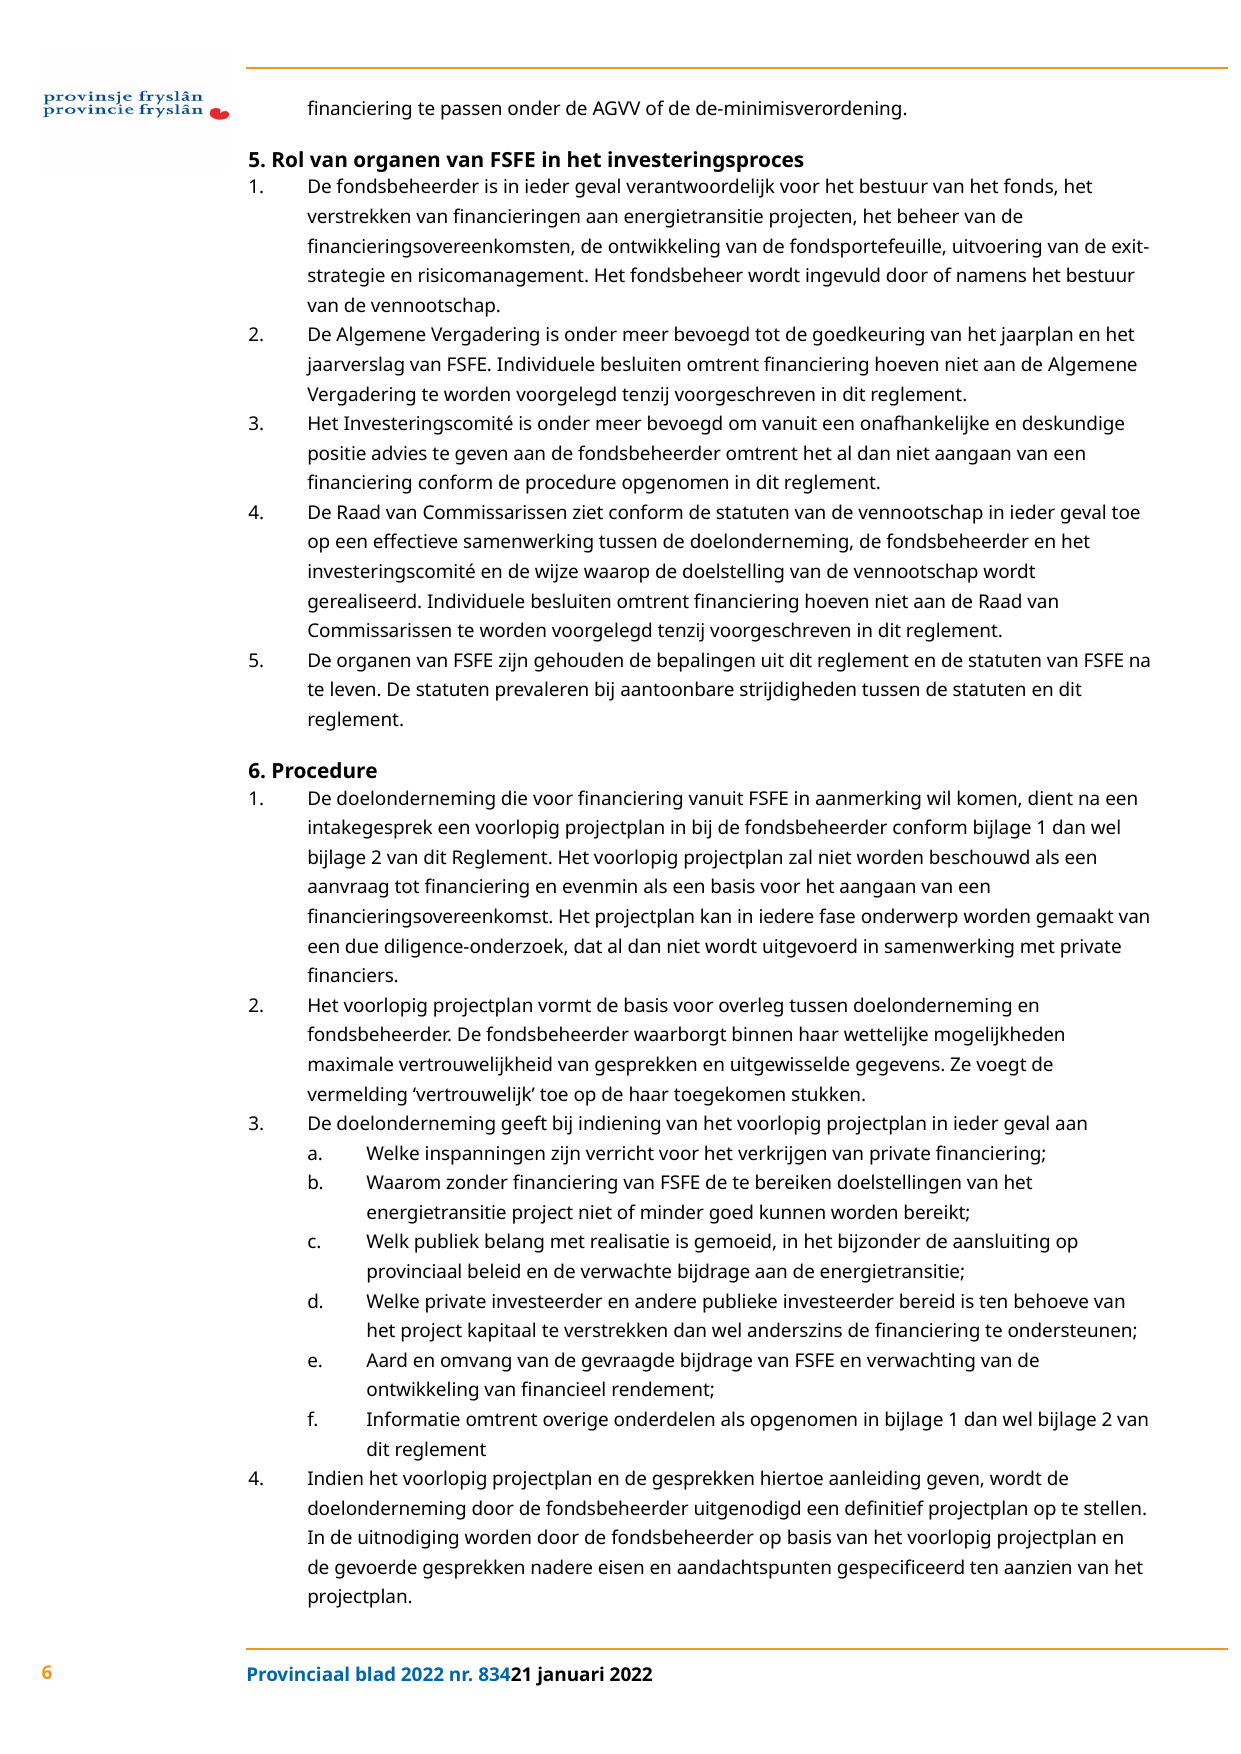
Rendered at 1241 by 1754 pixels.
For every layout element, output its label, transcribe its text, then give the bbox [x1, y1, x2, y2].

list Informatie omtrent overige onderdelen als opgenomen in bijlage 1 dan wel bijlage 2 van dit reglement [307, 1406, 1152, 1462]
list De Raad van Commissarissen ziet conform de statuten van de vennootschap in ieder geval toe op een effectieve samenwerking tussen de doelonderneming, de fondsbeheerder en het investeringscomité en de wijze waarop de doelstelling van de vennootschap wordt gerealiseerd. Individuele besluiten omtrent financiering hoeven niet aan de Raad van Commissarissen te worden voorgelegd tenzij voorgeschreven in dit reglement. [248, 499, 1152, 643]
list Welke inspanningen zijn verricht voor het verkrijgen van private financiering; [307, 1140, 1152, 1166]
list De fondsbeheerder is in ieder geval verantwoordelijk voor het bestuur van het fonds, het verstrekken van financieringen aan energietransitie projecten, het beheer van de financieringsovereenkomsten, de ontwikkeling van de fondsportefeuille, uitvoering van de exit- strategie en risicomanagement. Het fondsbeheer wordt ingevuld door of namens het bestuur van de vennootschap. [248, 174, 1152, 318]
list Welke private investeerder en andere publieke investeerder bereid is ten behoeve van het project kapitaal te verstrekken dan wel anderszins de financiering te ondersteunen; [307, 1288, 1152, 1343]
list De Algemene Vergadering is onder meer bevoegd tot de goedkeuring van het jaarplan en het jaarverslag van FSFE. Individuele besluiten omtrent financiering hoeven niet aan de Algemene Vergadering te worden voorgelegd tenzij voorgeschreven in dit reglement. [248, 322, 1152, 406]
list De organen van FSFE zijn gehouden de bepalingen uit dit reglement en de statuten van FSFE na te leven. De statuten prevaleren bij aantoonbare strijdigheden tussen de statuten en dit reglement. [248, 647, 1152, 732]
picture [41, 47, 231, 172]
list Aard en omvang van de gevraagde bijdrage van FSFE en verwachting van de ontwikkeling van financieel rendement; [307, 1347, 1152, 1402]
list De doelonderneming die voor financiering vanuit FSFE in aanmerking wil komen, dient na een intakegesprek een voorlopig projectplan in bij de fondsbeheerder conform bijlage 1 dan wel bijlage 2 van dit Reglement. Het voorlopig projectplan zal niet worden beschouwd als een aanvraag tot financiering en evenmin als een basis voor het aangaan van een financieringsovereenkomst. Het projectplan kan in iedere fase onderwerp worden gemaakt van een due diligence-onderzoek, dat al dan niet wordt uitgevoerd in samenwerking met private financiers. [248, 785, 1152, 988]
list financiering te passen onder de AGVV of de de-minimisverordening. [248, 95, 1152, 121]
list Indien het voorlopig projectplan en de gesprekken hiertoe aanleiding geven, wordt de doelonderneming door de fondsbeheerder uitgenodigd een definitief projectplan op te stellen. In de uitnodiging worden door de fondsbeheerder op basis van het voorlopig projectplan en de gevoerde gesprekken nadere eisen en aandachtspunten gespecificeerd ten aanzien van het projectplan. [248, 1465, 1152, 1609]
text 6. Procedure [248, 757, 1152, 785]
text 5. Rol van organen van FSFE in het investeringsproces [248, 145, 1152, 174]
list Waarom zonder financiering van FSFE de te bereiken doelstellingen van het energietransitie project niet of minder goed kunnen worden bereikt; [307, 1169, 1152, 1225]
list Het Investeringscomité is onder meer bevoegd om vanuit een onafhankelijke en deskundige positie advies te geven aan de fondsbeheerder omtrent het al dan niet aangaan van een financiering conform de procedure opgenomen in dit reglement. [248, 410, 1152, 495]
list De doelonderneming geeft bij indiening van het voorlopig projectplan in ieder geval aan [248, 1110, 1152, 1136]
list Het voorlopig projectplan vormt de basis voor overleg tussen doelonderneming en fondsbeheerder. De fondsbeheerder waarborgt binnen haar wettelijke mogelijkheden maximale vertrouwelijkheid van gesprekken en uitgewisselde gegevens. Ze voegt de vermelding ‘vertrouwelijk’ toe op de haar toegekomen stukken. [248, 992, 1152, 1107]
list Welk publiek belang met realisatie is gemoeid, in het bijzonder de aansluiting op provinciaal beleid en de verwachte bijdrage aan de energietransitie; [307, 1229, 1152, 1284]
